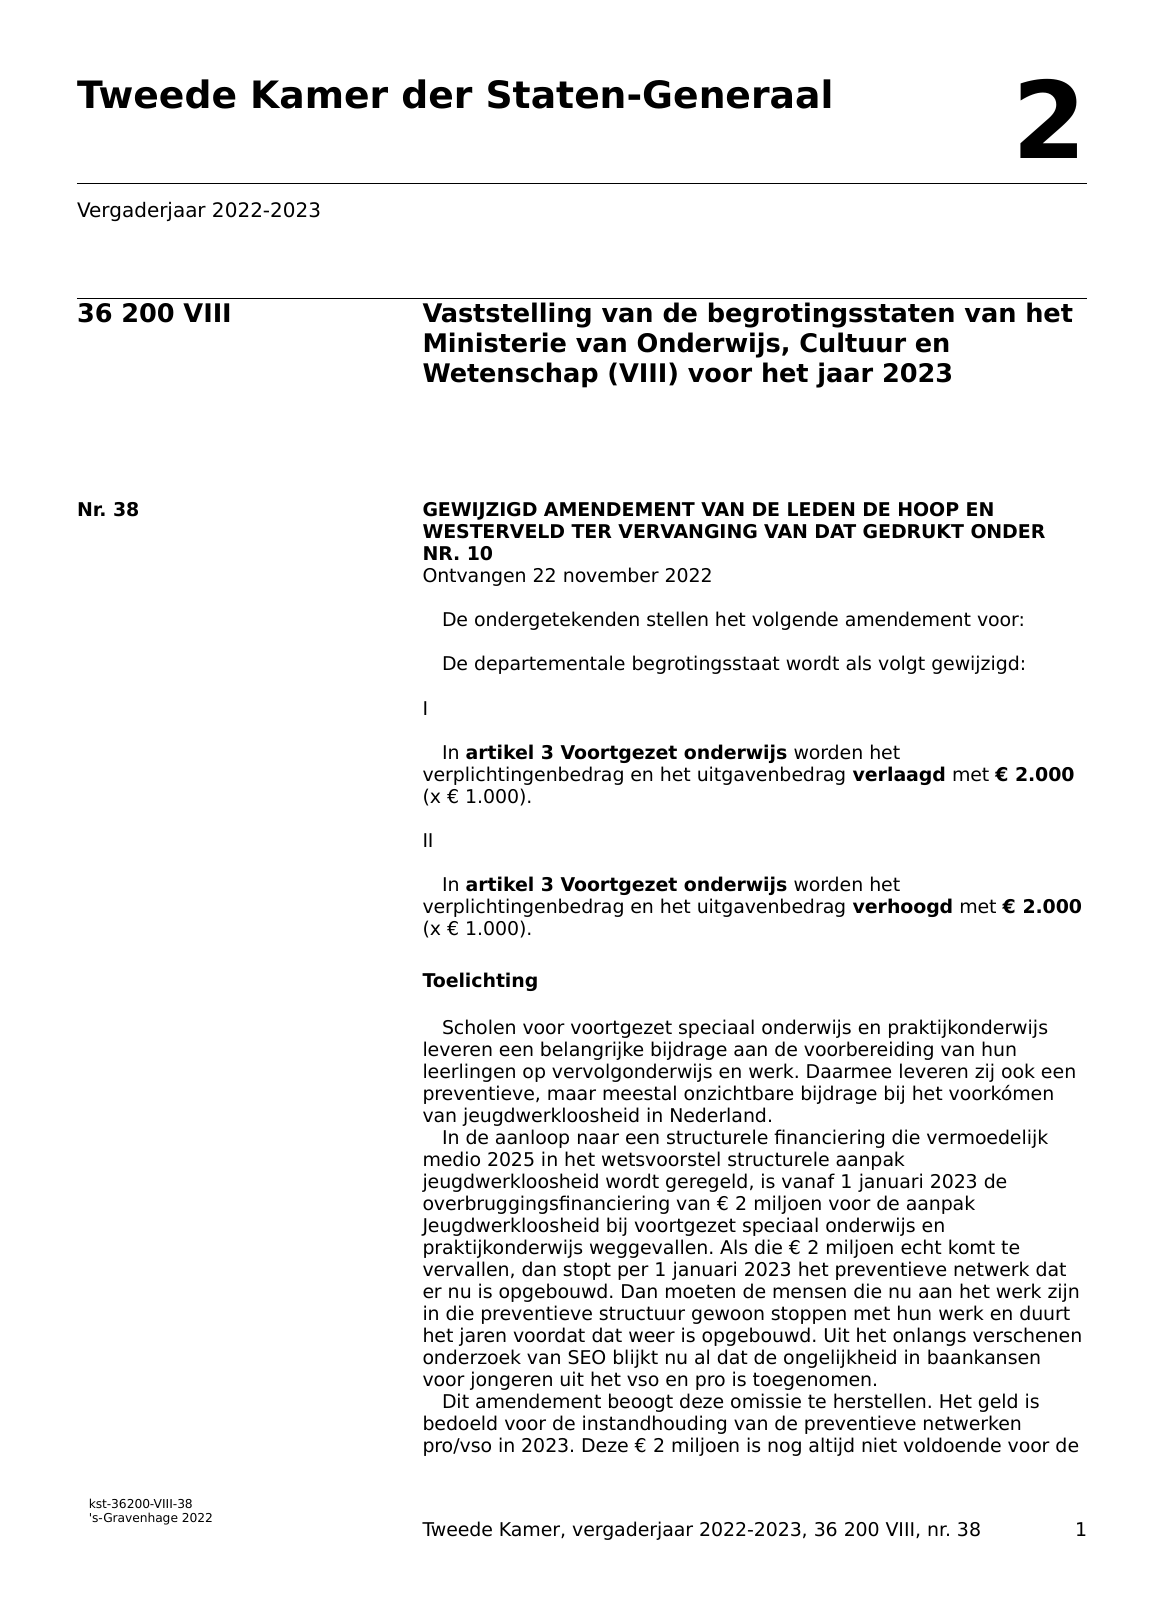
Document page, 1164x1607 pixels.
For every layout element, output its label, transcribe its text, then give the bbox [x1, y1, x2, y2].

subtitle Nr. 38 GEWIJZIGD AMENDEMENT VAN DE LEDEN DE HOOP EN WESTERVELD TER VERVANGING VAN DAT GEDRUKT ONDER NR. 10 [77, 499, 1087, 565]
table_cell Vergaderjaar 2022-2023 [77, 184, 1087, 298]
text De ondergetekenden stellen het volgende amendement voor: [422, 609, 1087, 631]
text Dit amendement beoogt deze omissie te herstellen. Het geld is bedoeld voor de instandhouding van de preventieve netwerken pro/vso in 2023. Deze € 2 miljoen is nog altijd niet voldoende voor de [422, 1391, 1087, 1456]
table_header Tweede Kamer der Staten-Generaal [77, 59, 886, 183]
table_header 2 [886, 59, 1087, 183]
text In artikel 3 Voortgezet onderwijs worden het verplichtingenbedrag en het uitgavenbedrag verlaagd met € 2.000 (x € 1.000). [422, 742, 1087, 808]
text I [422, 697, 1087, 719]
text Ontvangen 22 november 2022 [422, 565, 1087, 587]
text kst-36200-VIII-38 [88, 1497, 323, 1511]
subtitle 36 200 VIII Vaststelling van de begrotingsstaten van het Ministerie van Onderwijs, Cultuur en Wetenschap (VIII) voor het jaar 2023 [77, 299, 1087, 388]
text 's-Gravenhage 2022 [88, 1511, 323, 1525]
text II [422, 830, 1087, 852]
subtitle Toelichting [422, 970, 1087, 992]
text Scholen voor voortgezet speciaal onderwijs en praktijkonderwijs leveren een belangrijke bijdrage aan de voorbereiding van hun leerlingen op vervolgonderwijs en werk. Daarmee leveren zij ook een preventieve, maar meestal onzichtbare bijdrage bij het voorkómen van jeugdwerkloosheid in Nederland. [422, 1017, 1087, 1127]
text In artikel 3 Voortgezet onderwijs worden het verplichtingenbedrag en het uitgavenbedrag verhoogd met € 2.000 (x € 1.000). [422, 874, 1087, 940]
text De departementale begrotingsstaat wordt als volgt gewijzigd: [422, 653, 1087, 675]
text In de aanloop naar een structurele financiering die vermoedelijk medio 2025 in het wetsvoorstel structurele aanpak jeugdwerkloosheid wordt geregeld, is vanaf 1 januari 2023 de overbruggingsfinanciering van € 2 miljoen voor de aanpak Jeugdwerkloosheid bij voortgezet speciaal onderwijs en praktijkonderwijs weggevallen. Als die € 2 miljoen echt komt te vervallen, dan stopt per 1 januari 2023 het preventieve netwerk dat er nu is opgebouwd. Dan moeten de mensen die nu aan het werk zijn in die preventieve structuur gewoon stoppen met hun werk en duurt het jaren voordat dat weer is opgebouwd. Uit het onlangs verschenen onderzoek van SEO blijkt nu al dat de ongelijkheid in baankansen voor jongeren uit het vso en pro is toegenomen. [422, 1127, 1087, 1391]
